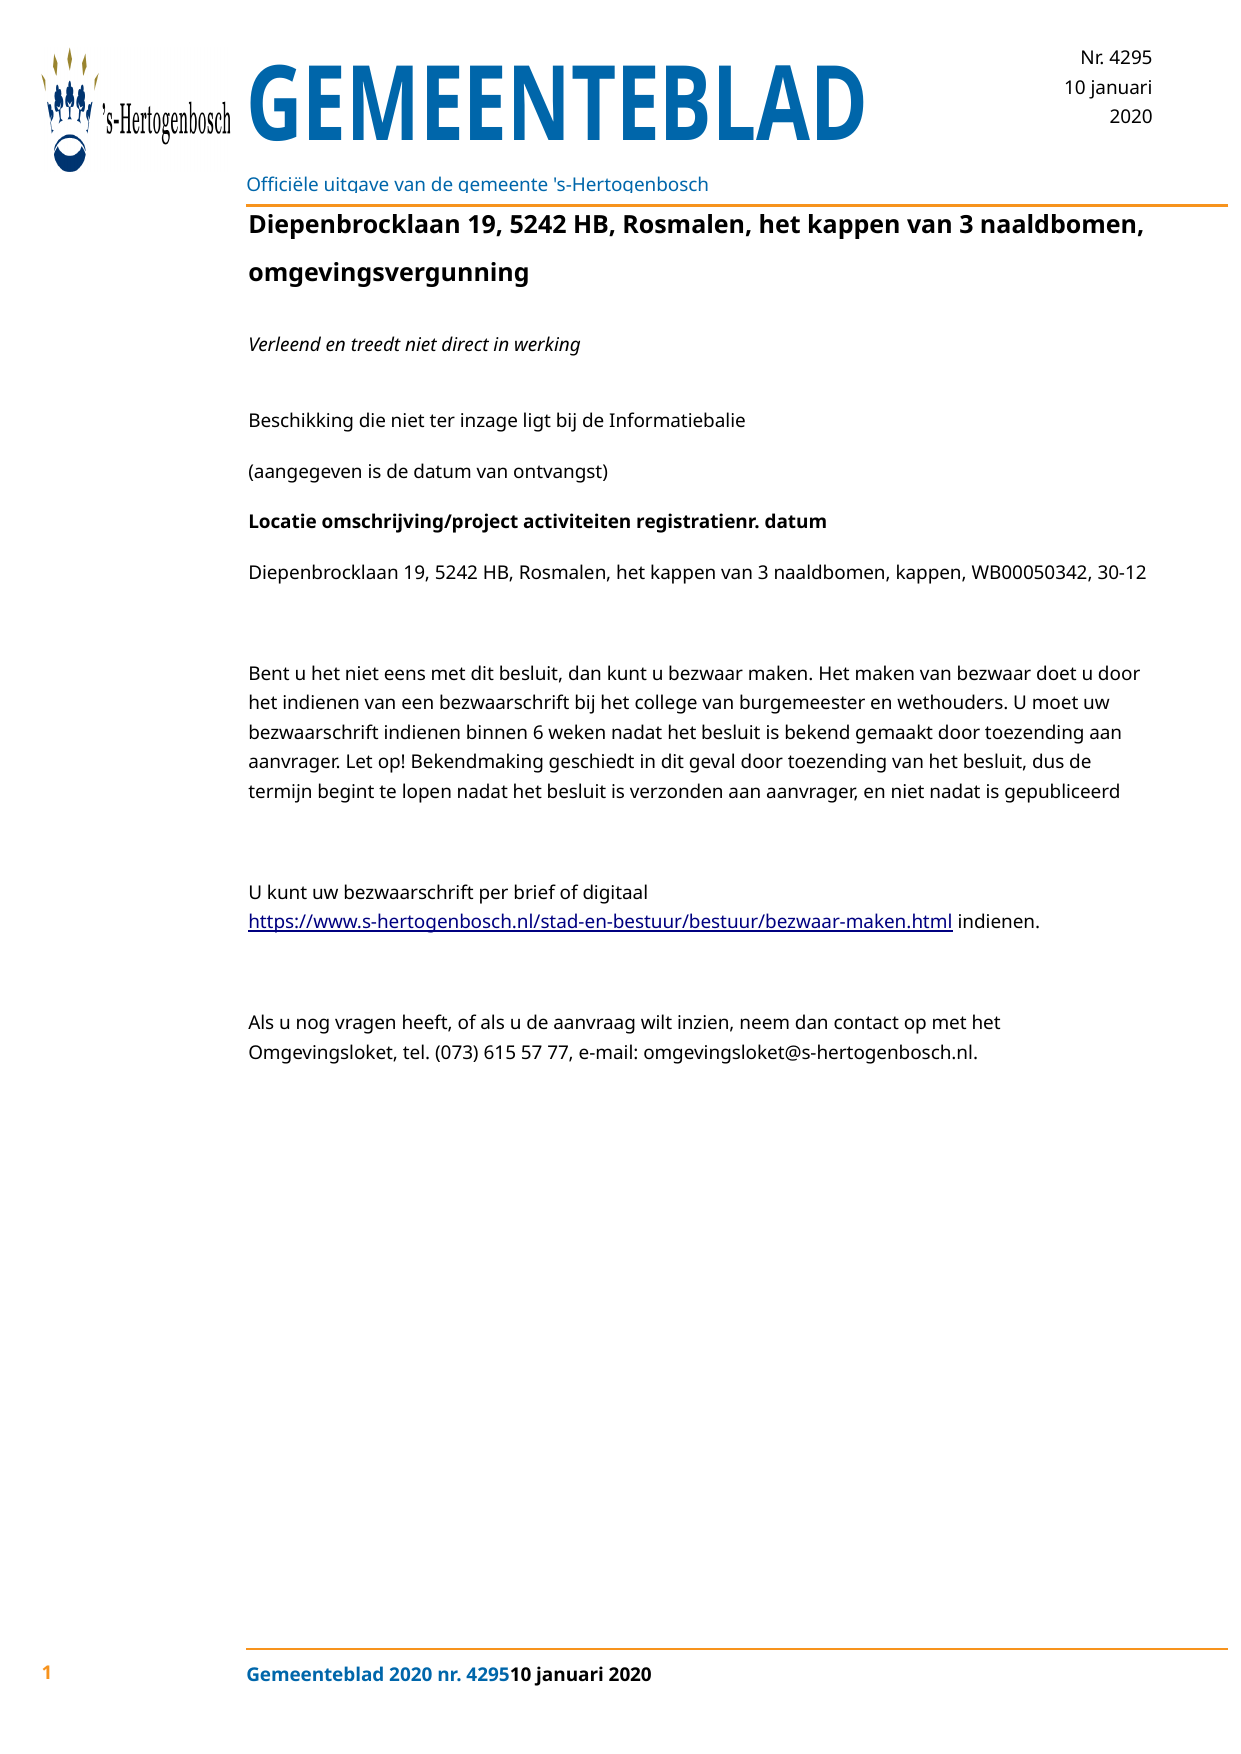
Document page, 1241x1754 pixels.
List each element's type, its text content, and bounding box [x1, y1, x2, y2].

text Locatie omschrijving/project activiteiten registratienr. datum [248, 508, 1152, 534]
picture [41, 47, 231, 172]
text (aangegeven is de datum van ontvangst) [248, 458, 1152, 484]
text Diepenbrocklaan 19, 5242 HB, Rosmalen, het kappen van 3 naaldbomen, omgevingsvergunning [248, 207, 1152, 288]
text Als u nog vragen heeft, of als u de aanvraag wilt inzien, neem dan contact op met het Omgevingsloket, tel. (073) 615 57 77, e-mail: omgevingsloket@s-hertogenbosch.nl. [248, 1009, 1152, 1064]
text Diepenbrocklaan 19, 5242 HB, Rosmalen, het kappen van 3 naaldbomen, kappen, WB00050342, 30-12 [248, 559, 1152, 584]
text Bent u het niet eens met dit besluit, dan kunt u bezwaar maken. Het maken van bezwaar doet u door het indienen van een bezwaarschrift bij het college van burgemeester en wethouders. U moet uw bezwaarschrift indienen binnen 6 weken nadat het besluit is bekend gemaakt door toezending aan aanvrager. Let op! Bekendmaking geschiedt in dit geval door toezending van het besluit, dus de termijn begint te lopen nadat het besluit is verzonden aan aanvrager, en niet nadat is gepubliceerd [248, 660, 1152, 804]
text Verleend en treedt niet direct in werking [248, 331, 1152, 357]
text Beschikking die niet ter inzage ligt bij de Informatiebalie [248, 408, 1152, 433]
text U kunt uw bezwaarschrift per brief of digitaal https://www.s-hertogenbosch.nl/stad-en-bestuur/bestuur/bezwaar-maken.html indienen. [248, 879, 1152, 934]
